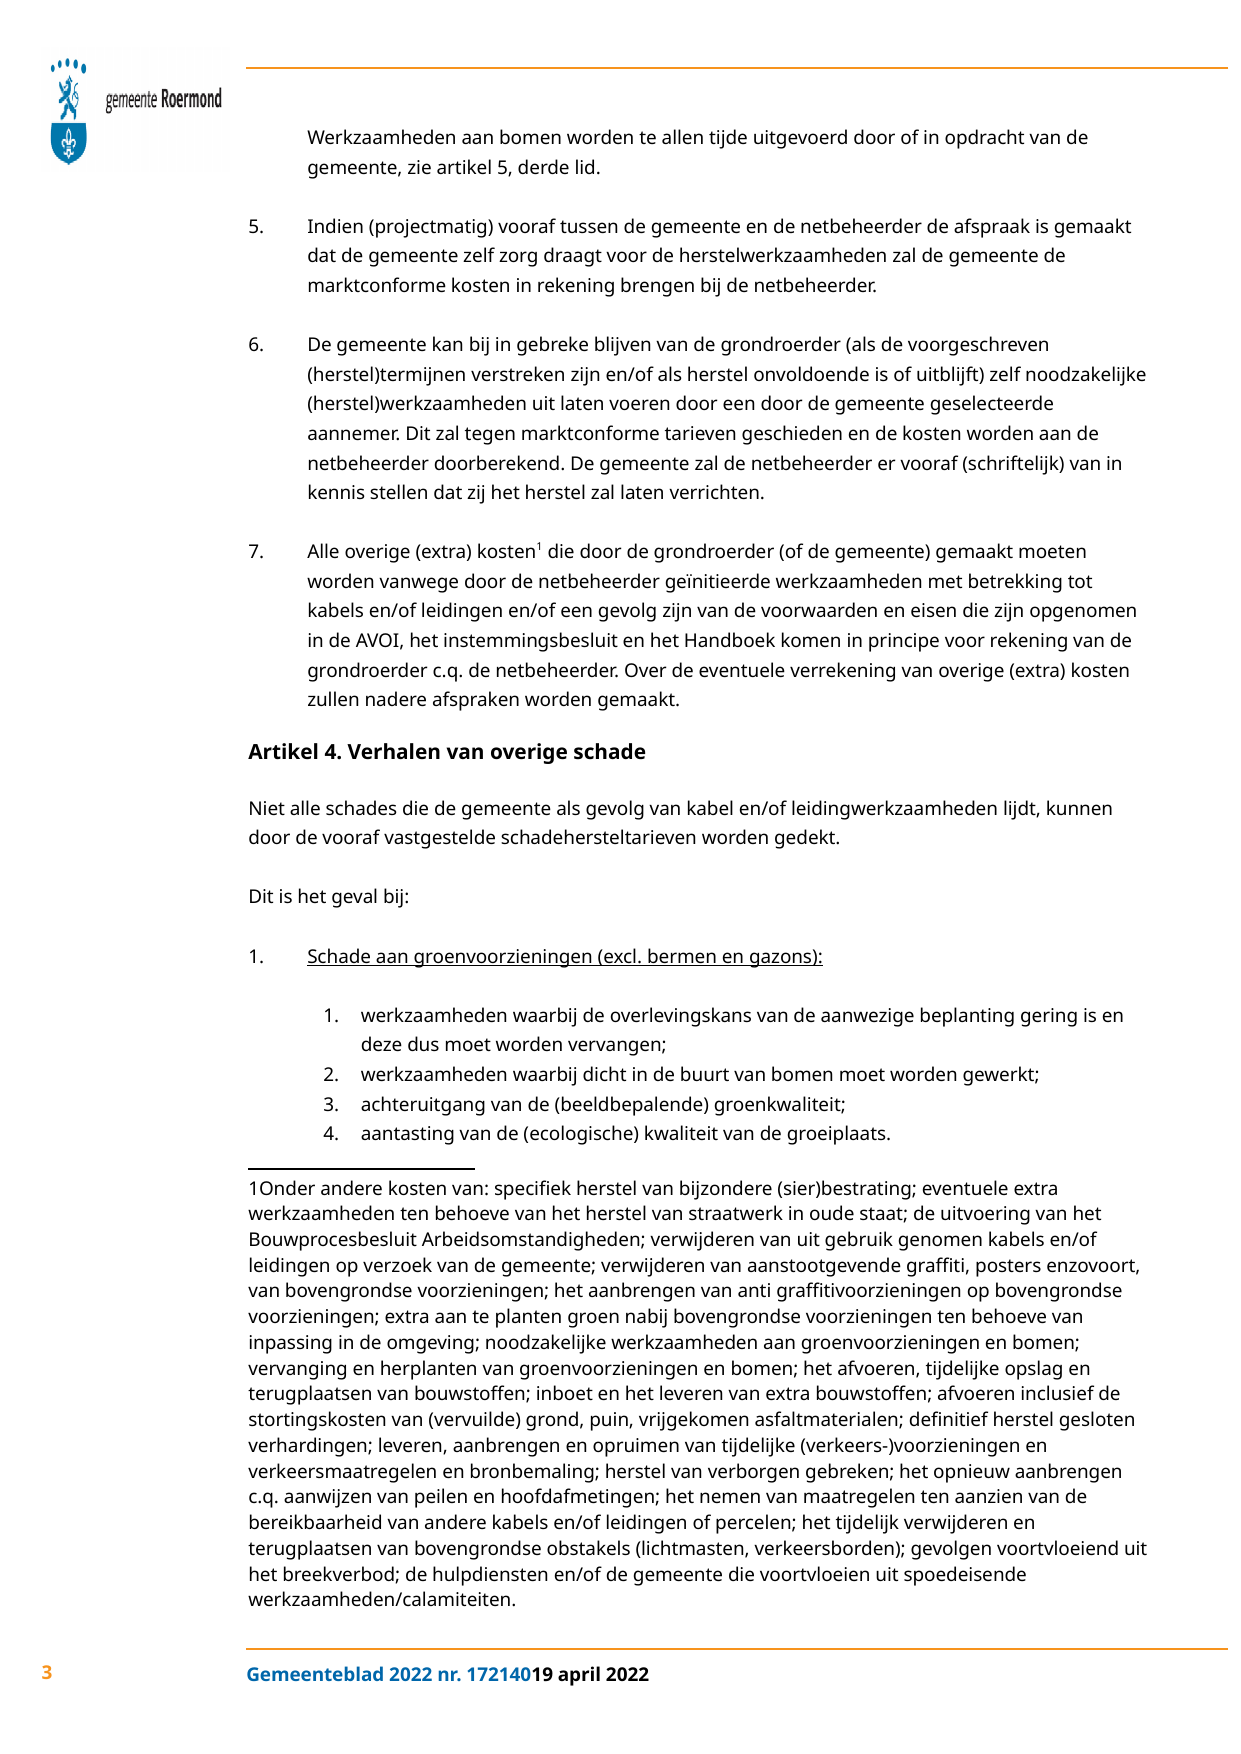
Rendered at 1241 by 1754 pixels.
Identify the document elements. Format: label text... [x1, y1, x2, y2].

list Onder andere kosten van: specifiek herstel van bijzondere (sier)bestrating; eventuele extra werkzaamheden ten behoeve van het herstel van straatwerk in oude staat; de uitvoering van het Bouwprocesbesluit Arbeidsomstandigheden; verwijderen van uit gebruik genomen kabels en/of leidingen op verzoek van de gemeente; verwijderen van aanstootgevende graffiti, posters enzovoort, van bovengrondse voorzieningen; het aanbrengen van anti graffitivoorzieningen op bovengrondse voorzieningen; extra aan te planten groen nabij bovengrondse voorzieningen ten behoeve van inpassing in de omgeving; noodzakelijke werkzaamheden aan groenvoorzieningen en bomen; vervanging en herplanten van groenvoorzieningen en bomen; het afvoeren, tijdelijke opslag en terugplaatsen van bouwstoffen; inboet en het leveren van extra bouwstoffen; afvoeren inclusief de stortingskosten van (vervuilde) grond, puin, vrijgekomen asfaltmaterialen; definitief herstel gesloten verhardingen; leveren, aanbrengen en opruimen van tijdelijke (verkeers-)voorzieningen en verkeersmaatregelen en bronbemaling; herstel van verborgen gebreken; het opnieuw aanbrengen c.q. aanwijzen van peilen en hoofdafmetingen; het nemen van maatregelen ten aanzien van de bereikbaarheid van andere kabels en/of leidingen of percelen; het tijdelijk verwijderen en terugplaatsen van bovengrondse obstakels (lichtmasten, verkeersborden); gevolgen voortvloeiend uit het breekverbod; de hulpdiensten en/of de gemeente die voortvloeien uit spoedeisende werkzaamheden/calamiteiten. [248, 1175, 1152, 1612]
list Indien (projectmatig) vooraf tussen de gemeente en de netbeheerder de afspraak is gemaakt dat de gemeente zelf zorg draagt voor de herstelwerkzaamheden zal de gemeente de marktconforme kosten in rekening brengen bij de netbeheerder. [248, 213, 1152, 298]
list werkzaamheden waarbij de overlevingskans van de aanwezige beplanting gering is en deze dus moet worden vervangen; [323, 1002, 1152, 1057]
list Alle overige (extra) kosten die door de grondroerder (of de gemeente) gemaakt moeten worden vanwege door de netbeheerder geïnitieerde werkzaamheden met betrekking tot kabels en/of leidingen en/of een gevolg zijn van de voorwaarden en eisen die zijn opgenomen in de AVOI, het instemmingsbesluit en het Handboek komen in principe voor rekening van de grondroerder c.q. de netbeheerder. Over de eventuele verrekening van overige (extra) kosten zullen nadere afspraken worden gemaakt. [248, 538, 1152, 712]
list aantasting van de (ecologische) kwaliteit van de groeiplaats. [323, 1120, 1152, 1146]
list werkzaamheden waarbij dicht in de buurt van bomen moet worden gewerkt; [323, 1061, 1152, 1087]
picture [41, 47, 231, 172]
list achteruitgang van de (beeldbepalende) groenkwaliteit; [323, 1091, 1152, 1116]
list De gemeente kan bij in gebreke blijven van de grondroerder (als de voorgeschreven (herstel)termijnen verstreken zijn en/of als herstel onvoldoende is of uitblijft) zelf noodzakelijke (herstel)werkzaamheden uit laten voeren door een door de gemeente geselecteerde aannemer. Dit zal tegen marktconforme tarieven geschieden en de kosten worden aan de netbeheerder doorberekend. De gemeente zal de netbeheerder er vooraf (schriftelijk) van in kennis stellen dat zij het herstel zal laten verrichten. [248, 331, 1152, 505]
text Artikel 4. Verhalen van overige schade [248, 737, 1152, 765]
text Dit is het geval bij: [248, 884, 1152, 909]
list Werkzaamheden aan bomen worden te allen tijde uitgevoerd door of in opdracht van de gemeente, zie artikel 5, derde lid. [248, 124, 1152, 180]
list Schade aan groenvoorzieningen (excl. bermen en gazons): [248, 943, 1152, 968]
text Niet alle schades die de gemeente als gevolg van kabel en/of leidingwerkzaamheden lijdt, kunnen door de vooraf vastgestelde schadehersteltarieven worden gedekt. [248, 795, 1152, 850]
